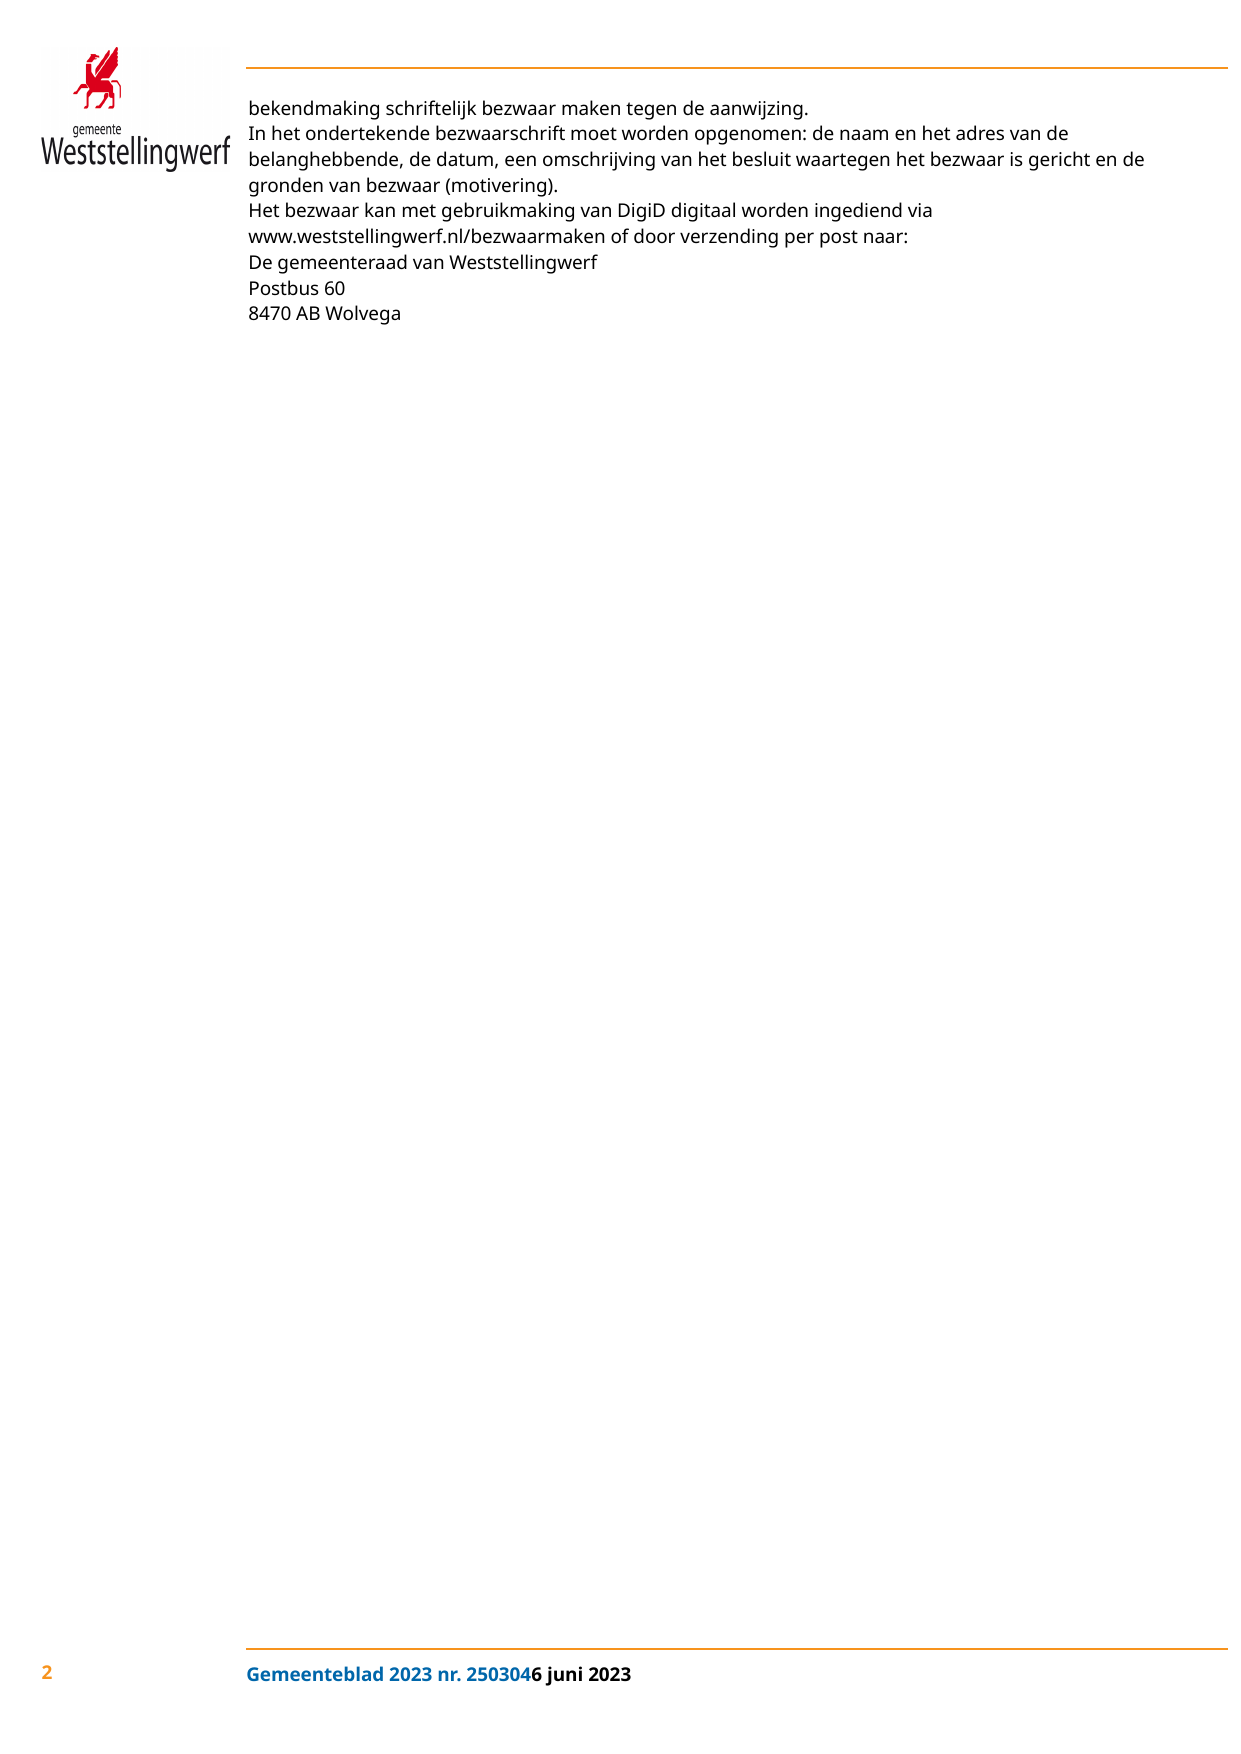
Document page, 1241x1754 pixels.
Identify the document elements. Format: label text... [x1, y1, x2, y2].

text 8470 AB Wolvega [248, 301, 1152, 326]
text In het ondertekende bezwaarschrift moet worden opgenomen: de naam en het adres van de belanghebbende, de datum, een omschrijving van het besluit waartegen het bezwaar is gericht en de gronden van bezwaar (motivering). [248, 121, 1152, 198]
text Postbus 60 [248, 275, 1152, 301]
text Het bezwaar kan met gebruikmaking van DigiD digitaal worden ingediend via www.weststellingwerf.nl/bezwaarmaken of door verzending per post naar: [248, 198, 1152, 249]
text De gemeenteraad van Weststellingwerf [248, 249, 1152, 275]
text bekendmaking schriftelijk bezwaar maken tegen de aanwijzing. [248, 95, 1152, 121]
picture [41, 47, 231, 172]
